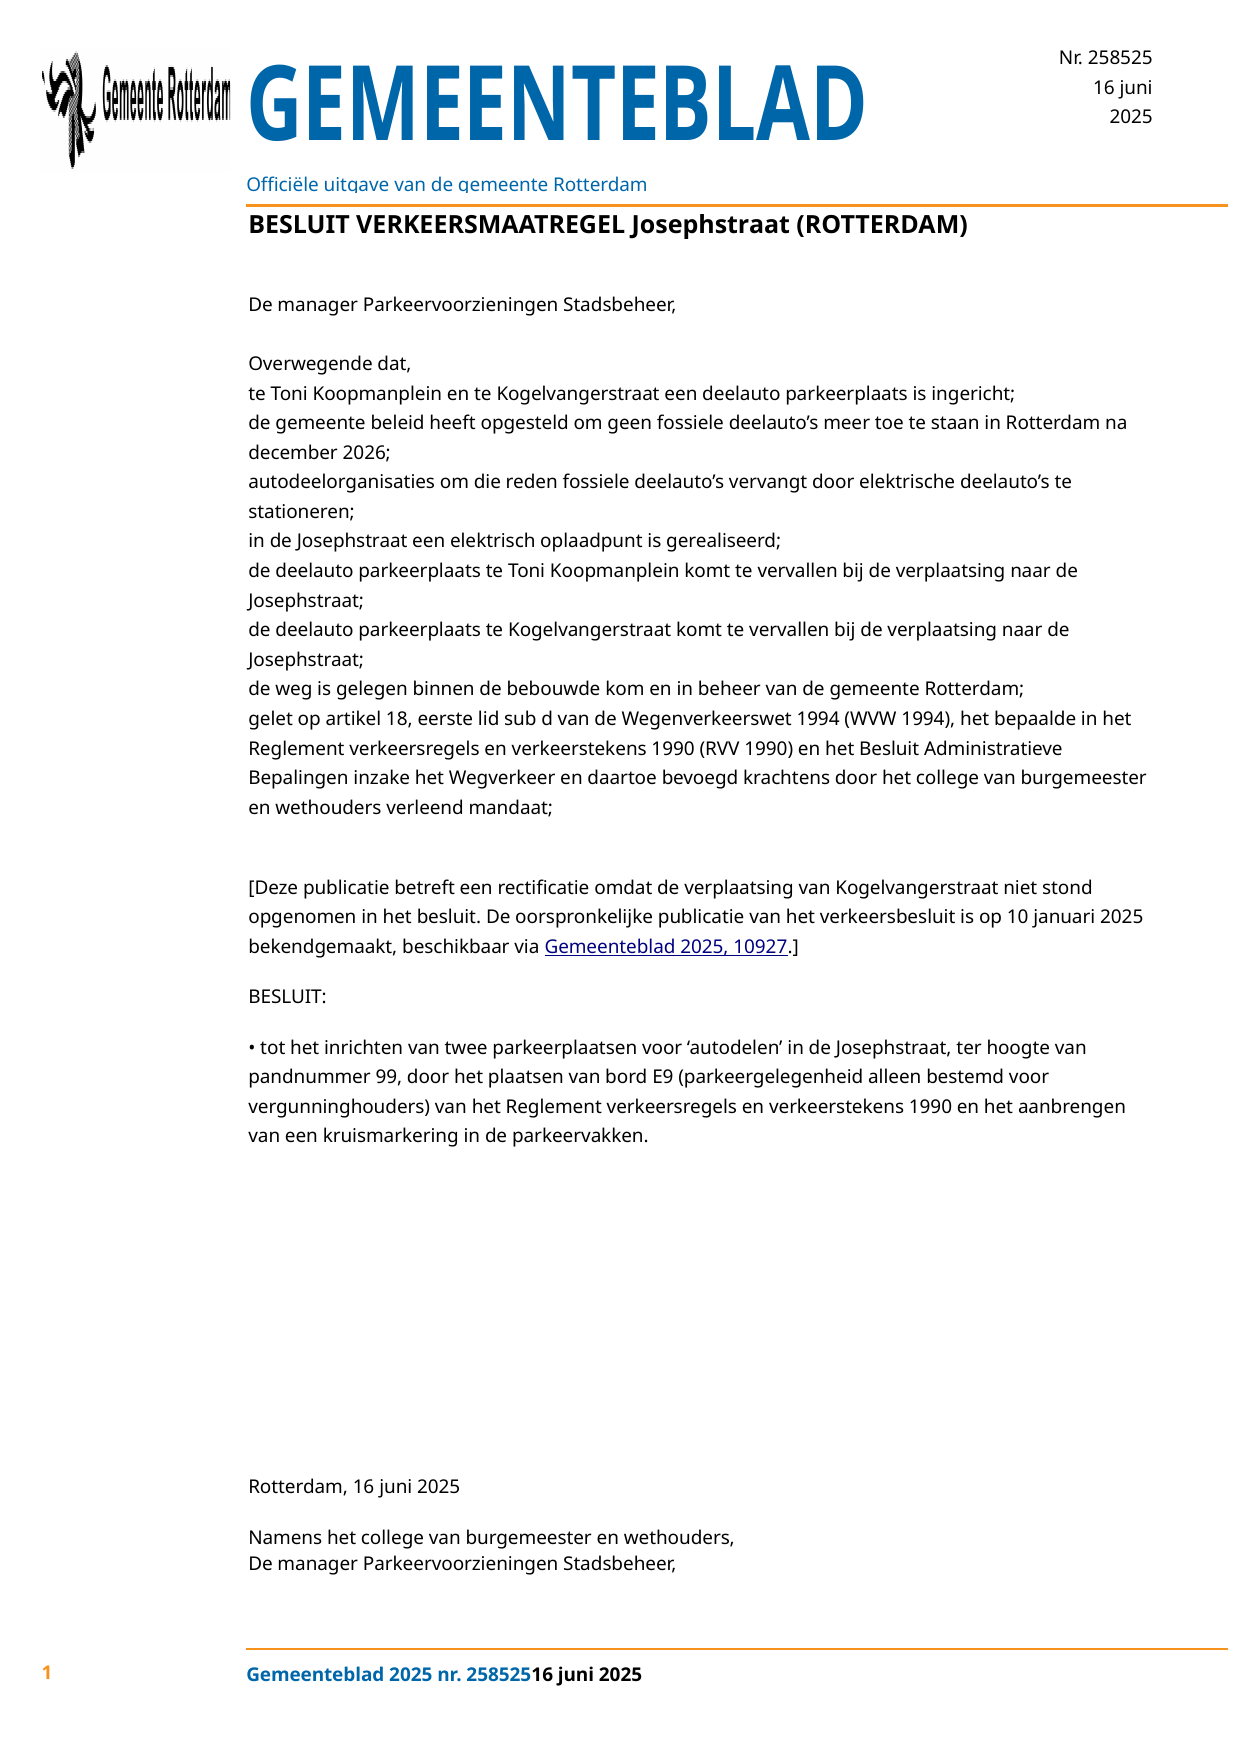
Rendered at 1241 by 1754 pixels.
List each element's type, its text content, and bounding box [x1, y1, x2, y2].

text de weg is gelegen binnen de bebouwde kom en in beheer van de gemeente Rotterdam; [248, 676, 1152, 701]
text gelet op artikel 18, eerste lid sub d van de Wegenverkeerswet 1994 (WVW 1994), het bepaalde in het Reglement verkeersregels en verkeerstekens 1990 (RVV 1990) en het Besluit Administratieve Bepalingen inzake het Wegverkeer en daartoe bevoegd krachtens door het college van burgemeester en wethouders verleend mandaat; [248, 705, 1152, 820]
text De manager Parkeervoorzieningen Stadsbeheer, [248, 1550, 1152, 1576]
text [Deze publicatie betreft een rectificatie omdat de verplaatsing van Kogelvangerstraat niet stond opgenomen in het besluit. De oorspronkelijke publicatie van het verkeersbesluit is op 10 januari 2025 bekendgemaakt, beschikbaar via Gemeenteblad 2025, 10927.] [248, 874, 1152, 959]
text • tot het inrichten van twee parkeerplaatsen voor ‘autodelen’ in de Josephstraat, ter hoogte van pandnummer 99, door het plaatsen van bord E9 (parkeergelegenheid alleen bestemd voor vergunninghouders) van het Reglement verkeersregels en verkeerstekens 1990 en het aanbrengen van een kruismarkering in de parkeervakken. [248, 1034, 1152, 1148]
text de gemeente beleid heeft opgesteld om geen fossiele deelauto’s meer toe te staan in Rotterdam na december 2026; [248, 409, 1152, 465]
text Namens het college van burgemeester en wethouders, [248, 1524, 1152, 1550]
text De manager Parkeervoorzieningen Stadsbeheer, [248, 291, 1152, 317]
text BESLUIT: [248, 983, 1152, 1009]
text te Toni Koopmanplein en te Kogelvangerstraat een deelauto parkeerplaats is ingericht; [248, 380, 1152, 406]
text in de Josephstraat een elektrisch oplaadpunt is gerealiseerd; [248, 528, 1152, 553]
text de deelauto parkeerplaats te Toni Koopmanplein komt te vervallen bij de verplaatsing naar de Josephstraat; [248, 557, 1152, 613]
text Rotterdam, 16 juni 2025 [248, 1473, 1152, 1499]
picture [41, 47, 231, 172]
text de deelauto parkeerplaats te Kogelvangerstraat komt te vervallen bij de verplaatsing naar de Josephstraat; [248, 616, 1152, 672]
text Overwegende dat, [248, 350, 1152, 376]
text autodeelorganisaties om die reden fossiele deelauto’s vervangt door elektrische deelauto’s te stationeren; [248, 468, 1152, 524]
text BESLUIT VERKEERSMAATREGEL Josephstraat (ROTTERDAM) [248, 207, 1152, 241]
